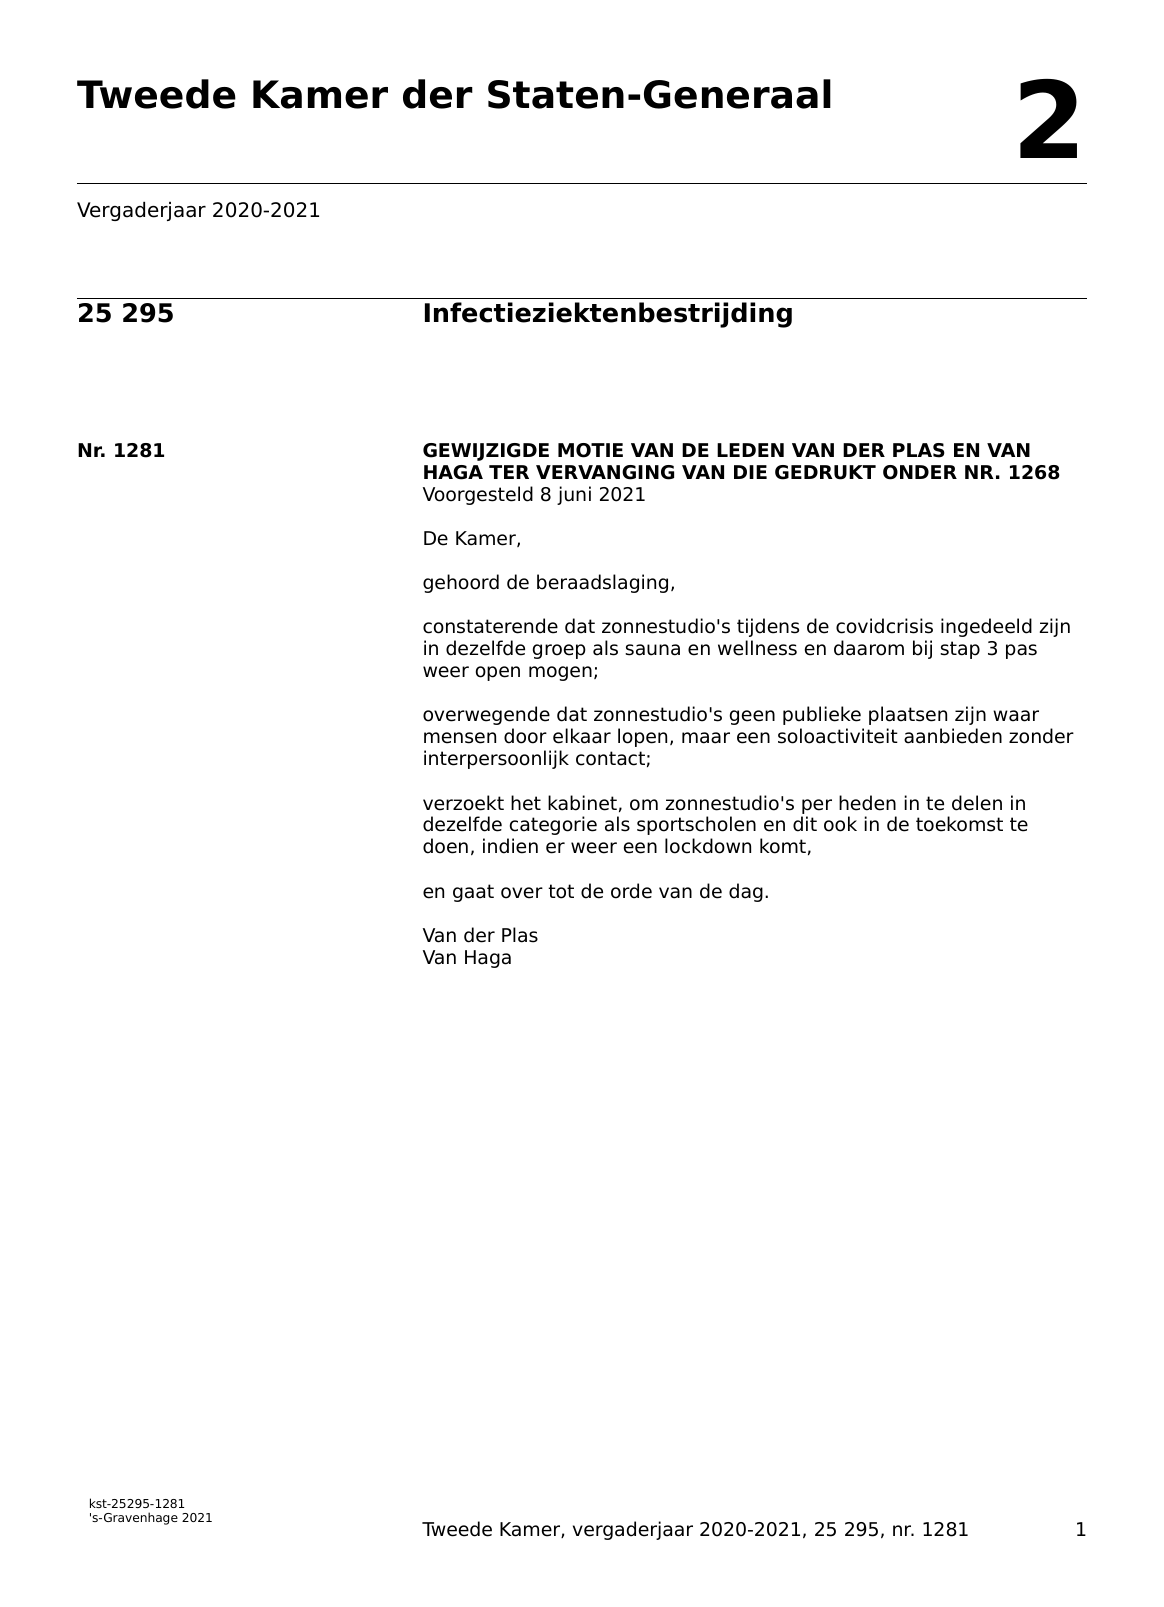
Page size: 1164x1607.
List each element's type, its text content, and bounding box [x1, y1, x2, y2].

text Van Haga [422, 947, 1087, 969]
table_header 2 [886, 59, 1087, 183]
text De Kamer, [422, 528, 1087, 550]
text overwegende dat zonnestudio's geen publieke plaatsen zijn waar mensen door elkaar lopen, maar een soloactiviteit aanbieden zonder interpersoonlijk contact; [422, 704, 1087, 770]
text 's-Gravenhage 2021 [88, 1511, 323, 1525]
text Van der Plas [422, 925, 1087, 947]
subtitle Nr. 1281 GEWIJZIGDE MOTIE VAN DE LEDEN VAN DER PLAS EN VAN HAGA TER VERVANGING VAN DIE GEDRUKT ONDER NR. 1268 [77, 440, 1087, 484]
text kst-25295-1281 [88, 1497, 323, 1511]
text constaterende dat zonnestudio's tijdens de covidcrisis ingedeeld zijn in dezelfde groep als sauna en wellness en daarom bij stap 3 pas weer open mogen; [422, 616, 1087, 682]
text verzoekt het kabinet, om zonnestudio's per heden in te delen in dezelfde categorie als sportscholen en dit ook in de toekomst te doen, indien er weer een lockdown komt, [422, 792, 1087, 858]
text en gaat over tot de orde van de dag. [422, 881, 1087, 902]
subtitle 25 295 Infectieziektenbestrijding [77, 299, 1087, 329]
table_cell Vergaderjaar 2020-2021 [77, 184, 1087, 298]
table_header Tweede Kamer der Staten-Generaal [77, 59, 886, 183]
text Voorgesteld 8 juni 2021 [422, 484, 1087, 506]
text gehoord de beraadslaging, [422, 572, 1087, 594]
